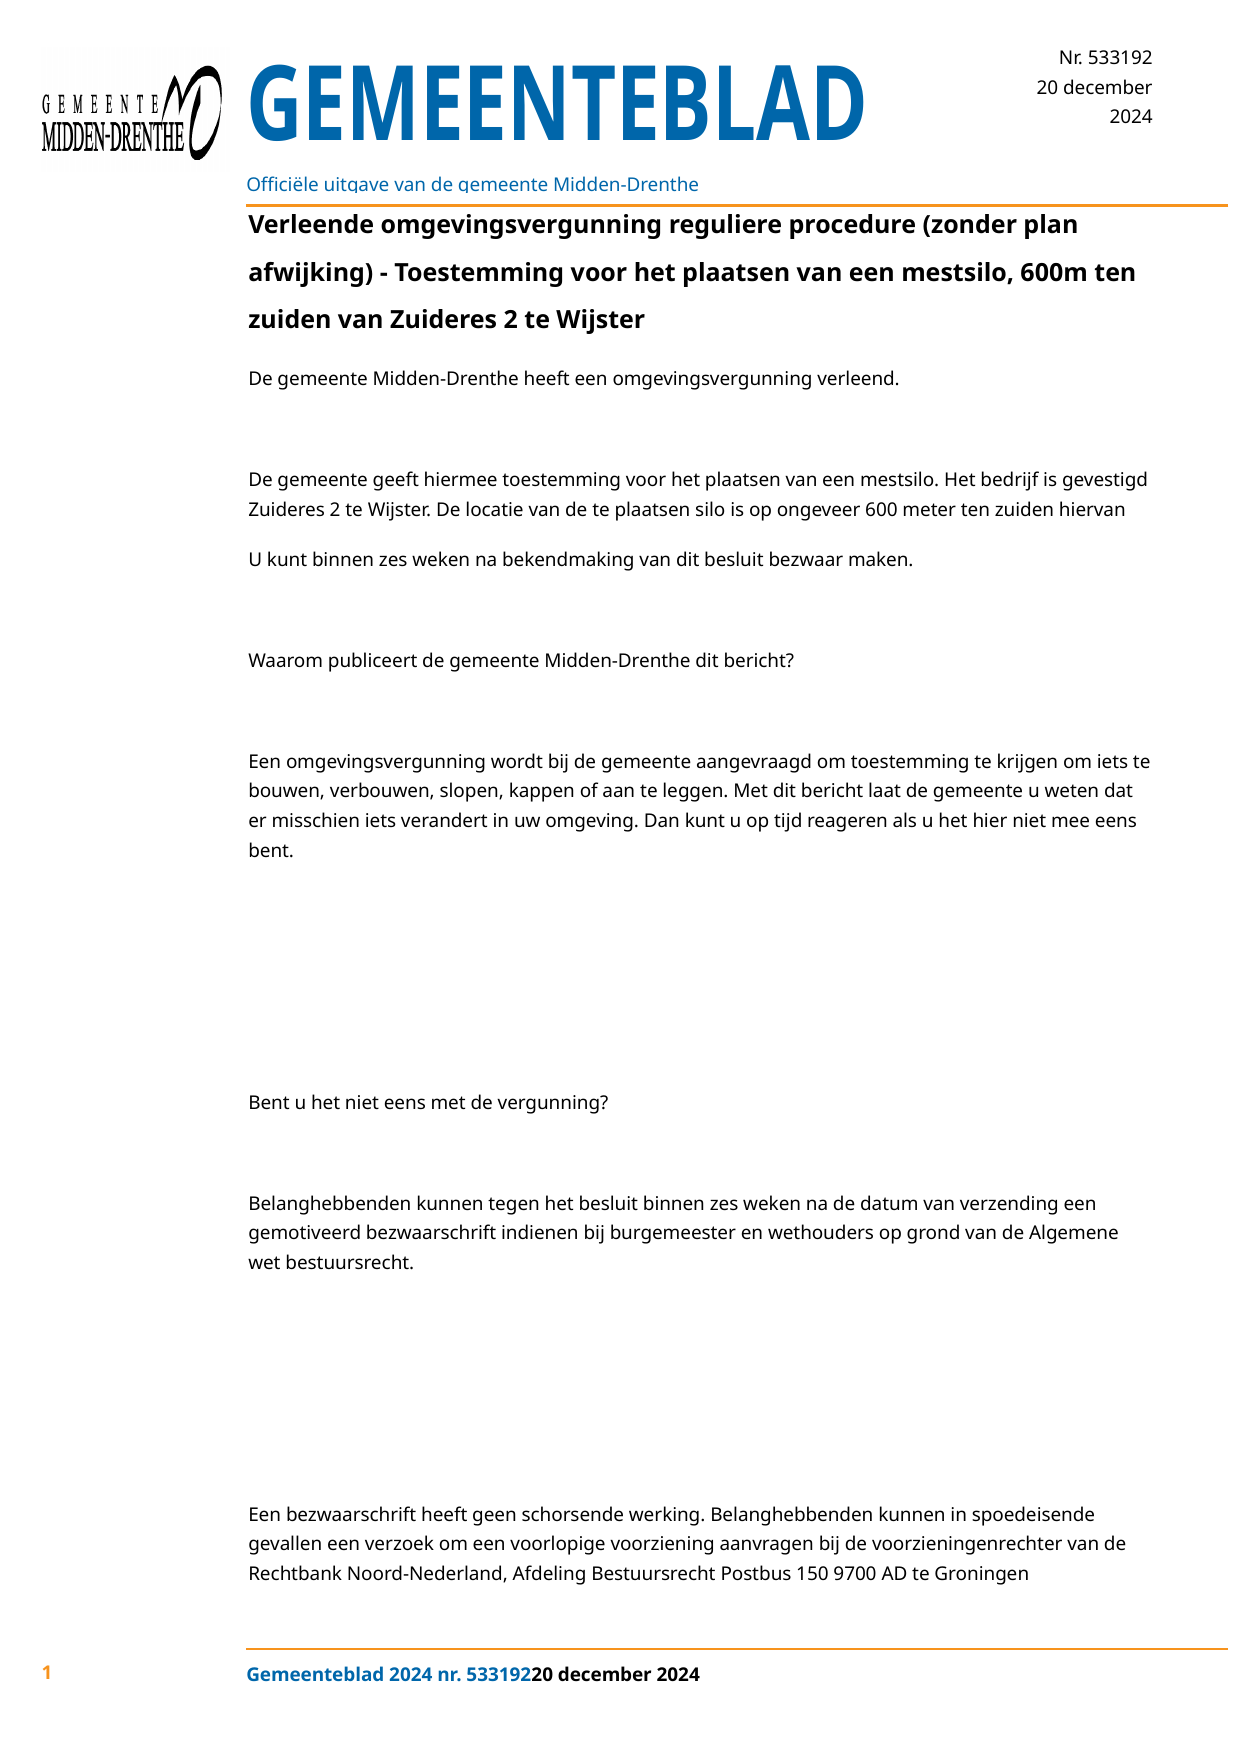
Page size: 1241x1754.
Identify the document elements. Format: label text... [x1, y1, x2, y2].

text De gemeente geeft hiermee toestemming voor het plaatsen van een mestsilo. Het bedrijf is gevestigd Zuideres 2 te Wijster. De locatie van de te plaatsen silo is op ongeveer 600 meter ten zuiden hiervan [248, 466, 1152, 522]
text Bent u het niet eens met de vergunning? [248, 1089, 1152, 1114]
text De gemeente Midden-Drenthe heeft een omgevingsvergunning verleend. [248, 366, 1152, 391]
text Verleende omgevingsvergunning reguliere procedure (zonder plan afwijking) - Toestemming voor het plaatsen van een mestsilo, 600m ten zuiden van Zuideres 2 te Wijster [248, 207, 1152, 336]
text Een omgevingsvergunning wordt bij de gemeente aangevraagd om toestemming te krijgen om iets te bouwen, verbouwen, slopen, kappen of aan te leggen. Met dit bericht laat de gemeente u weten dat er misschien iets verandert in uw omgeving. Dan kunt u op tijd reageren als u het hier niet mee eens bent. [248, 748, 1152, 862]
text U kunt binnen zes weken na bekendmaking van dit besluit bezwaar maken. [248, 546, 1152, 572]
text Een bezwaarschrift heeft geen schorsende werking. Belanghebbenden kunnen in spoedeisende gevallen een verzoek om een voorlopige voorziening aanvragen bij de voorzieningenrechter van de Rechtbank Noord-Nederland, Afdeling Bestuursrecht Postbus 150 9700 AD te Groningen [248, 1501, 1152, 1586]
text Waarom publiceert de gemeente Midden-Drenthe dit bericht? [248, 647, 1152, 673]
text Belanghebbenden kunnen tegen het besluit binnen zes weken na de datum van verzending een gemotiveerd bezwaarschrift indienen bij burgemeester en wethouders op grond van de Algemene wet bestuursrecht. [248, 1190, 1152, 1274]
picture [41, 47, 231, 172]
